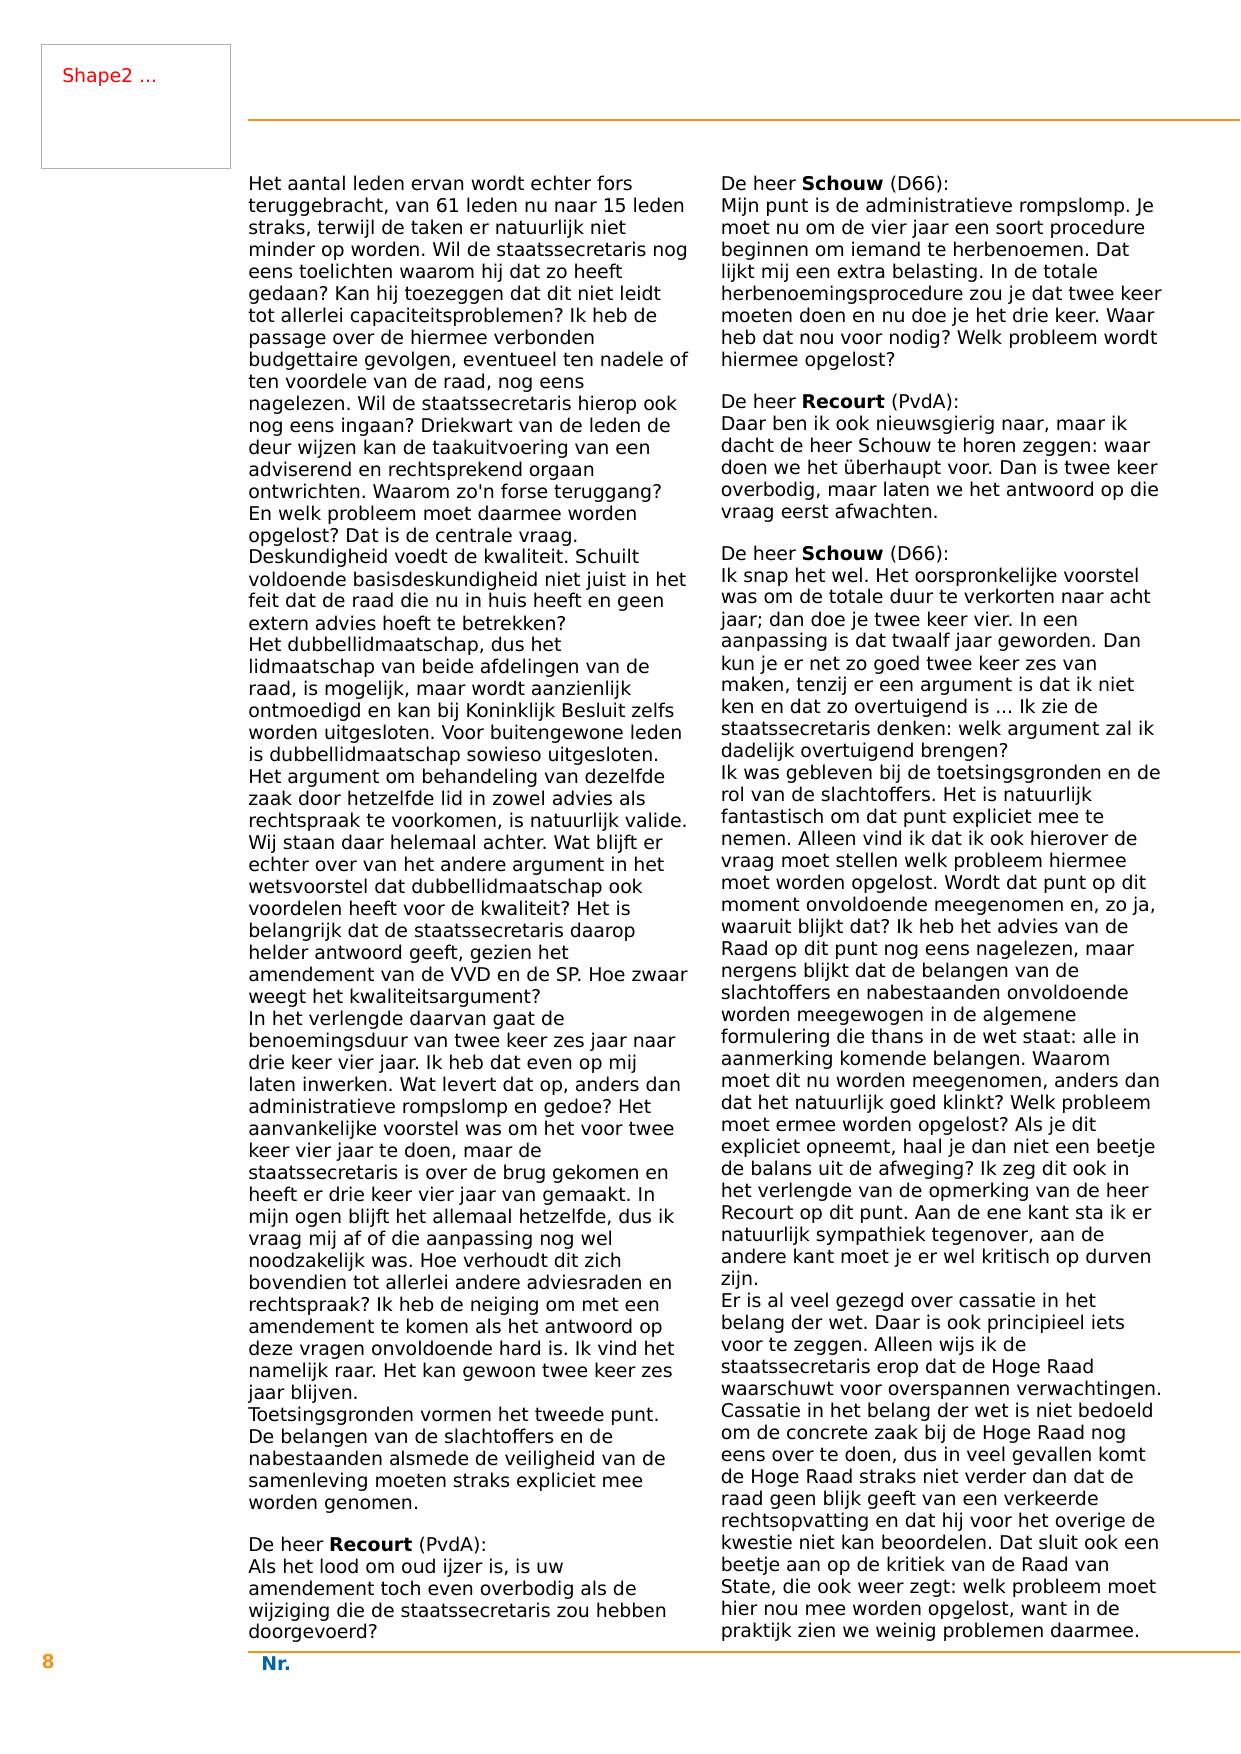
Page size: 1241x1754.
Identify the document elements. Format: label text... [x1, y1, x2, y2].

text Mijn punt is de administratieve rompslomp. Je moet nu om de vier jaar een soort procedure beginnen om iemand te herbenoemen. Dat lijkt mij een extra belasting. In de totale herbenoemingsprocedure zou je dat twee keer moeten doen en nu doe je het drie keer. Waar heb dat nou voor nodig? Welk probleem wordt hiermee opgelost? [721, 195, 1163, 371]
text Ik was gebleven bij de toetsingsgronden en de rol van de slachtoffers. Het is natuurlijk fantastisch om dat punt expliciet mee te nemen. Alleen vind ik dat ik ook hierover de vraag moet stellen welk probleem hiermee moet worden opgelost. Wordt dat punt op dit moment onvoldoende meegenomen en, zo ja, waaruit blijkt dat? Ik heb het advies van de Raad op dit punt nog eens nagelezen, maar nergens blijkt dat de belangen van de slachtoffers en nabestaanden onvoldoende worden meegewogen in de algemene formulering die thans in de wet staat: alle in aanmerking komende belangen. Waarom moet dit nu worden meegenomen, anders dan dat het natuurlijk goed klinkt? Welk probleem moet ermee worden opgelost? Als je dit expliciet opneemt, haal je dan niet een beetje de balans uit de afweging? Ik zeg dit ook in het verlengde van de opmerking van de heer Recourt op dit punt. Aan de ene kant sta ik er natuurlijk sympathiek tegenover, aan de andere kant moet je er wel kritisch op durven zijn. [721, 762, 1163, 1290]
text Daar ben ik ook nieuwsgierig naar, maar ik dacht de heer Schouw te horen zeggen: waar doen we het überhaupt voor. Dan is twee keer overbodig, maar laten we het antwoord op die vraag eerst afwachten. [721, 413, 1163, 522]
text De heer Schouw (D66): [721, 542, 1163, 564]
text Er is al veel gezegd over cassatie in het belang der wet. Daar is ook principieel iets voor te zeggen. Alleen wijs ik de staatssecretaris erop dat de Hoge Raad waarschuwt voor overspannen verwachtingen. Cassatie in het belang der wet is niet bedoeld om de concrete zaak bij de Hoge Raad nog eens over te doen, dus in veel gevallen komt de Hoge Raad straks niet verder dan dat de raad geen blijk geeft van een verkeerde rechtsopvatting en dat hij voor het overige de kwestie niet kan beoordelen. Dat sluit ook een beetje aan op de kritiek van de Raad van State, die ook weer zegt: welk probleem moet hier nou mee worden opgelost, want in de praktijk zien we weinig problemen daarmee. [721, 1290, 1163, 1641]
text Het aantal leden ervan wordt echter fors teruggebracht, van 61 leden nu naar 15 leden straks, terwijl de taken er natuurlijk niet minder op worden. Wil de staatssecretaris nog eens toelichten waarom hij dat zo heeft gedaan? Kan hij toezeggen dat dit niet leidt tot allerlei capaciteitsproblemen? Ik heb de passage over de hiermee verbonden budgettaire gevolgen, eventueel ten nadele of ten voordele van de raad, nog eens nagelezen. Wil de staatssecretaris hierop ook nog eens ingaan? Driekwart van de leden de deur wijzen kan de taakuitvoering van een adviserend en rechtsprekend orgaan ontwrichten. Waarom zo'n forse teruggang? En welk probleem moet daarmee worden opgelost? Dat is de centrale vraag. Deskundigheid voedt de kwaliteit. Schuilt voldoende basisdeskundigheid niet juist in het feit dat de raad die nu in huis heeft en geen extern advies hoeft te betrekken? [248, 173, 691, 634]
text Ik snap het wel. Het oorspronkelijke voorstel was om de totale duur te verkorten naar acht jaar; dan doe je twee keer vier. In een aanpassing is dat twaalf jaar geworden. Dan kun je er net zo goed twee keer zes van maken, tenzij er een argument is dat ik niet ken en dat zo overtuigend is ... Ik zie de staatssecretaris denken: welk argument zal ik dadelijk overtuigend brengen? [721, 564, 1163, 762]
text Toetsingsgronden vormen het tweede punt. De belangen van de slachtoffers en de nabestaanden alsmede de veiligheid van de samenleving moeten straks expliciet mee worden genomen. [248, 1404, 691, 1513]
text De heer Schouw (D66): [721, 173, 1163, 195]
text De heer Recourt (PvdA): [248, 1533, 691, 1556]
text Als het lood om oud ijzer is, is uw amendement toch even overbodig als de wijziging die de staatssecretaris zou hebben doorgevoerd? [248, 1556, 691, 1643]
text De heer Recourt (PvdA): [721, 391, 1163, 413]
text In het verlengde daarvan gaat de benoemingsduur van twee keer zes jaar naar drie keer vier jaar. Ik heb dat even op mij laten inwerken. Wat levert dat op, anders dan administratieve rompslomp en gedoe? Het aanvankelijke voorstel was om het voor twee keer vier jaar te doen, maar de staatssecretaris is over de brug gekomen en heeft er drie keer vier jaar van gemaakt. In mijn ogen blijft het allemaal hetzelfde, dus ik vraag mij af of die aanpassing nog wel noodzakelijk was. Hoe verhoudt dit zich bovendien tot allerlei andere adviesraden en rechtspraak? Ik heb de neiging om met een amendement te komen als het antwoord op deze vragen onvoldoende hard is. Ik vind het namelijk raar. Het kan gewoon twee keer zes jaar blijven. [248, 1008, 691, 1404]
text Het dubbellidmaatschap, dus het lidmaatschap van beide afdelingen van de raad, is mogelijk, maar wordt aanzienlijk ontmoedigd en kan bij Koninklijk Besluit zelfs worden uitgesloten. Voor buitengewone leden is dubbellidmaatschap sowieso uitgesloten. Het argument om behandeling van dezelfde zaak door hetzelfde lid in zowel advies als rechtspraak te voorkomen, is natuurlijk valide. Wij staan daar helemaal achter. Wat blijft er echter over van het andere argument in het wetsvoorstel dat dubbellidmaatschap ook voordelen heeft voor de kwaliteit? Het is belangrijk dat de staatssecretaris daarop helder antwoord geeft, gezien het amendement van de VVD en de SP. Hoe zwaar weegt het kwaliteitsargument? [248, 634, 691, 1008]
